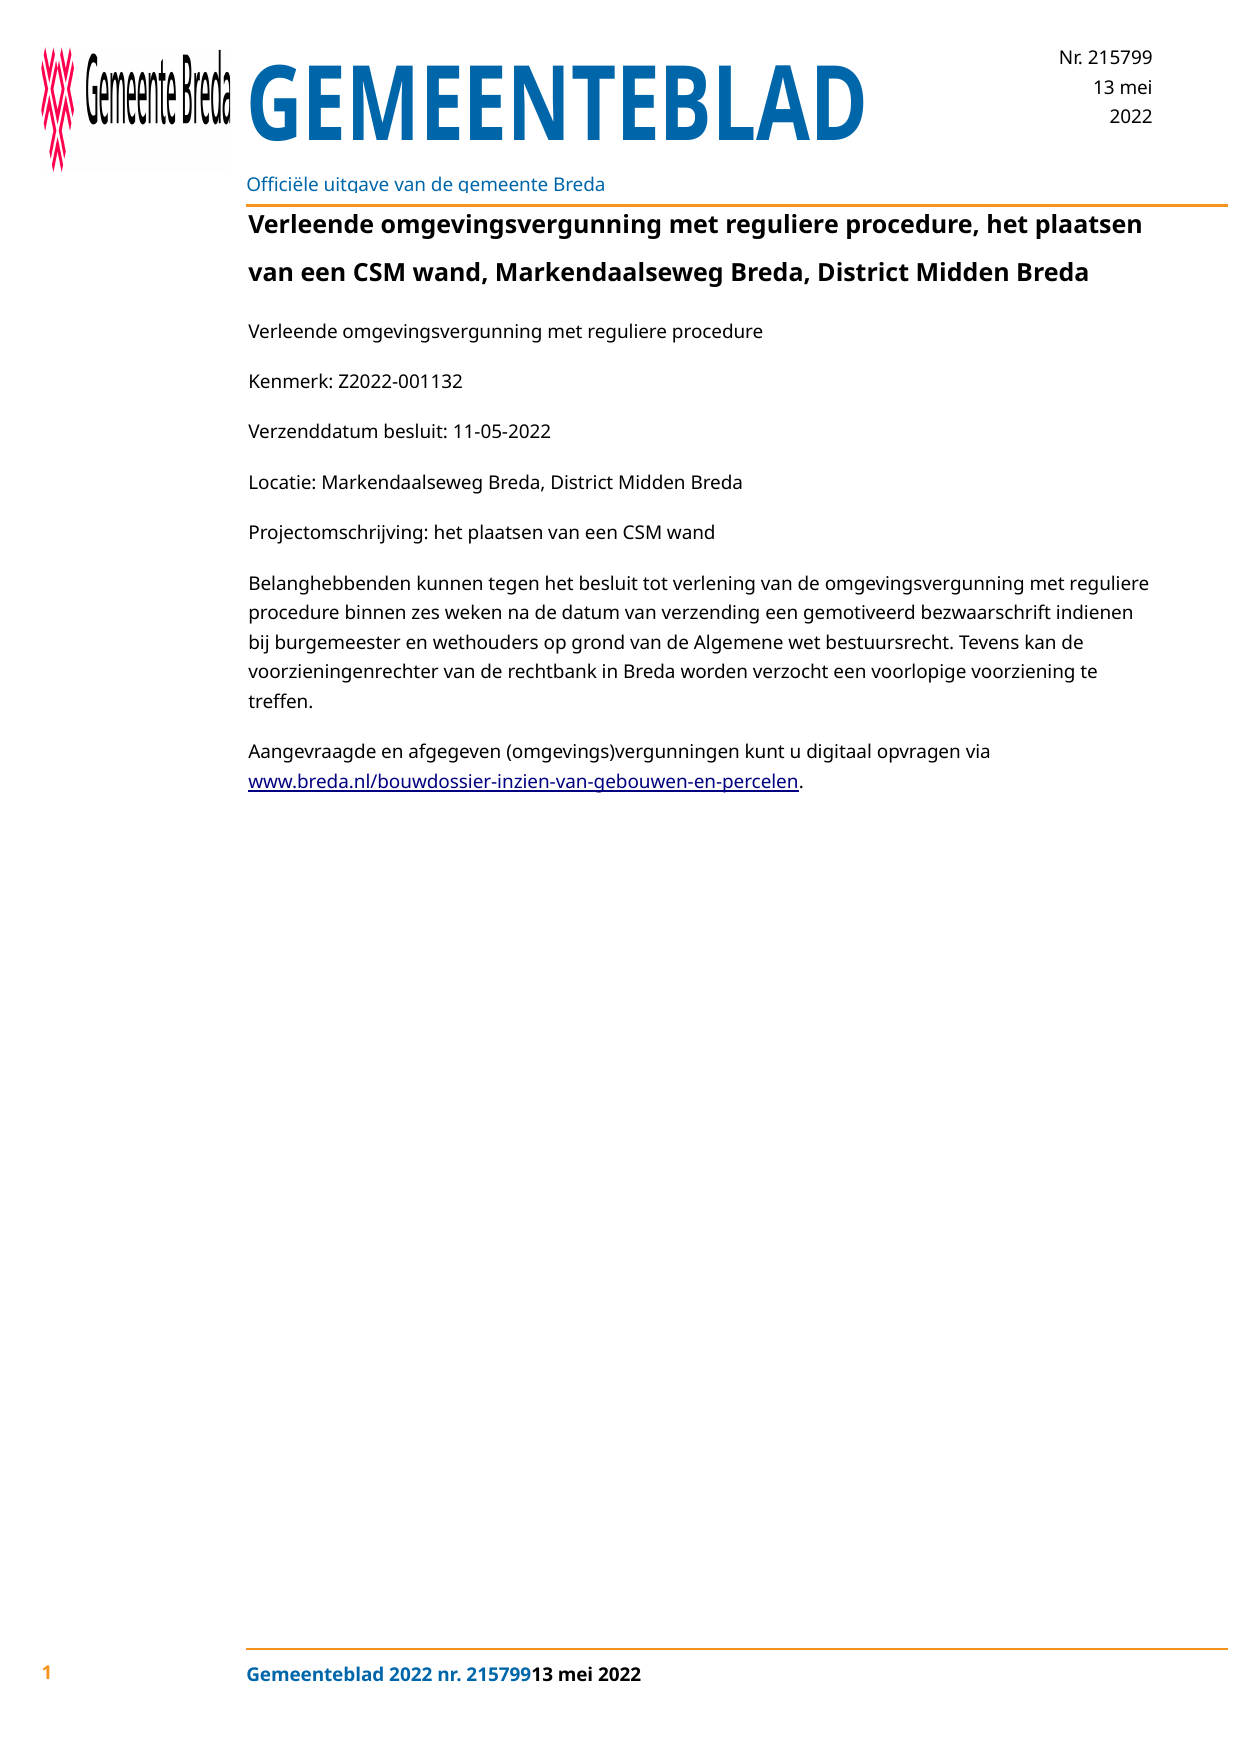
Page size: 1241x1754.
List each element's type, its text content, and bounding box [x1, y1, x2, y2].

text Belanghebbenden kunnen tegen het besluit tot verlening van de omgevingsvergunning met reguliere procedure binnen zes weken na de datum van verzending een gemotiveerd bezwaarschrift indienen bij burgemeester en wethouders op grond van de Algemene wet bestuursrecht. Tevens kan de voorzieningenrechter van de rechtbank in Breda worden verzocht een voorlopige voorziening te treffen. [248, 570, 1152, 714]
text Aangevraagde en afgegeven (omgevings)vergunningen kunt u digitaal opvragen via www.breda.nl/bouwdossier-inzien-van-gebouwen-en-percelen. [248, 739, 1152, 794]
text Kenmerk: Z2022-001132 [248, 368, 1152, 394]
picture [41, 47, 231, 172]
text Verzenddatum besluit: 11-05-2022 [248, 419, 1152, 444]
text Verleende omgevingsvergunning met reguliere procedure, het plaatsen van een CSM wand, Markendaalseweg Breda, District Midden Breda [248, 207, 1152, 288]
text Verleende omgevingsvergunning met reguliere procedure [248, 318, 1152, 344]
text Locatie: Markendaalseweg Breda, District Midden Breda [248, 469, 1152, 495]
text Projectomschrijving: het plaatsen van een CSM wand [248, 519, 1152, 545]
